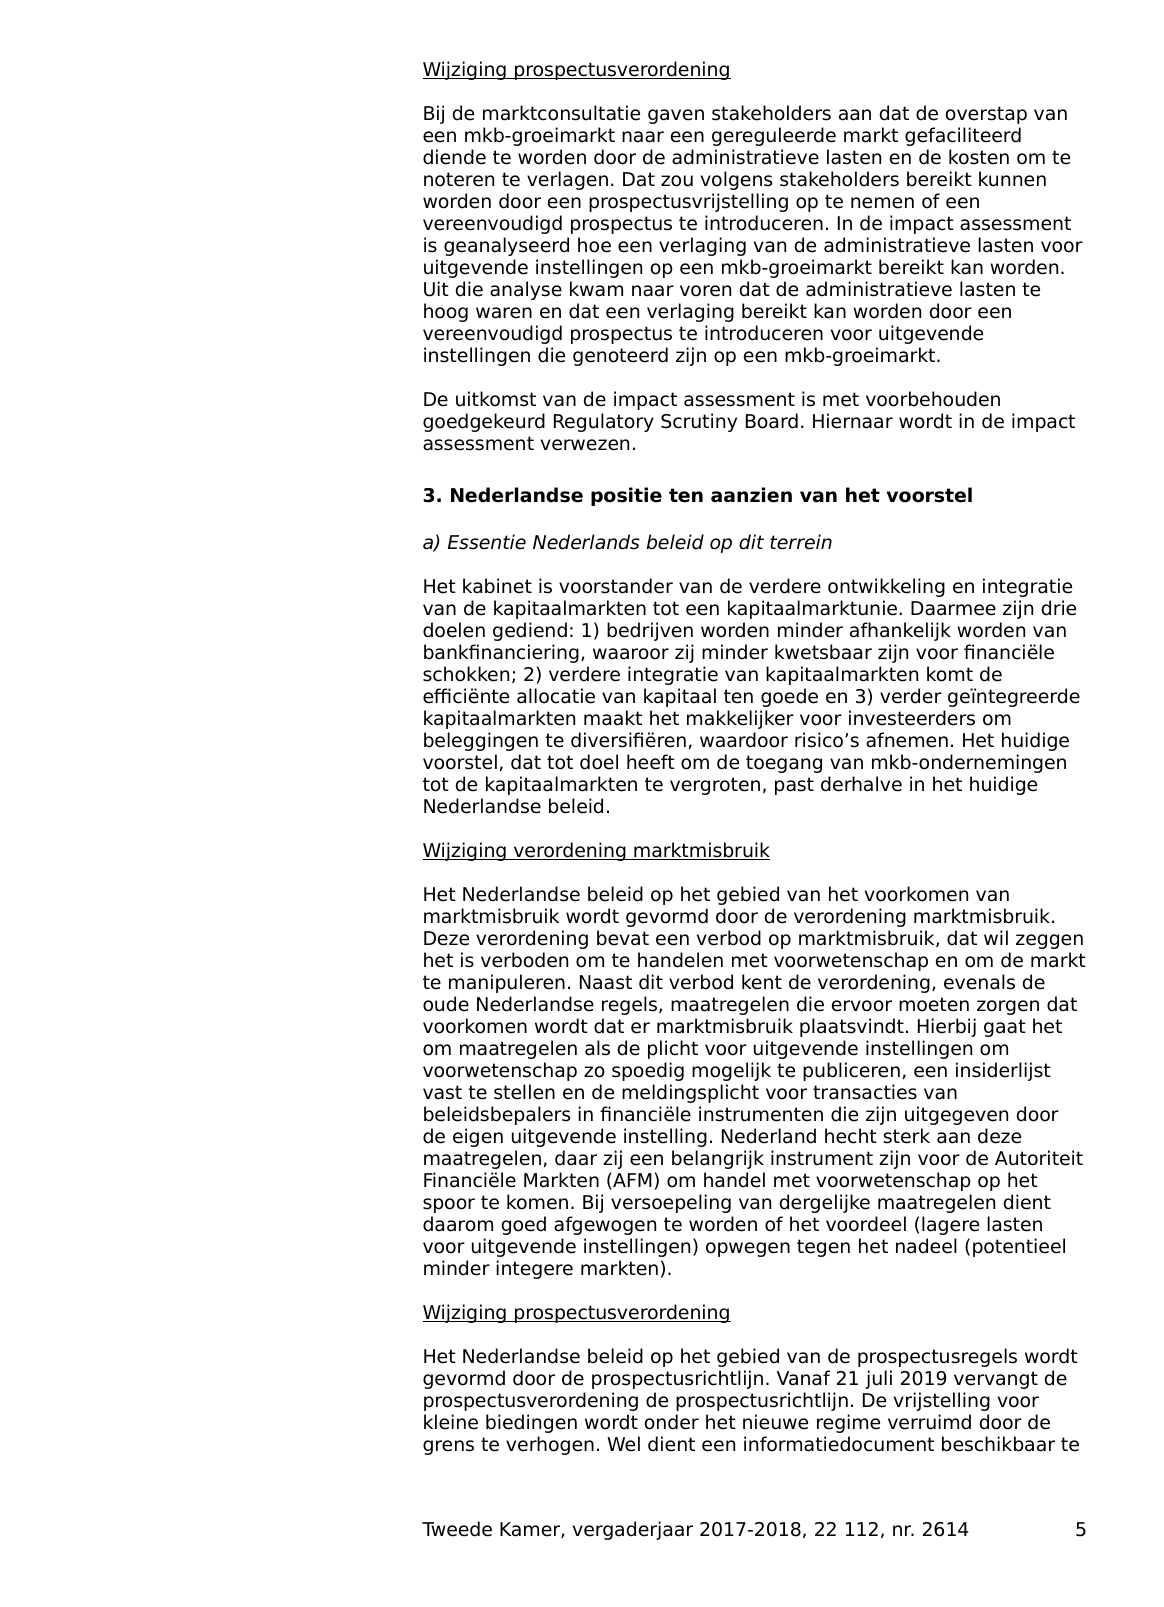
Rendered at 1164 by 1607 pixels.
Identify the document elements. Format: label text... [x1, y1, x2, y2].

text Het kabinet is voorstander van de verdere ontwikkeling en integratie van de kapitaalmarkten tot een kapitaalmarktunie. Daarmee zijn drie doelen gediend: 1) bedrijven worden minder afhankelijk worden van bankfinanciering, waaroor zij minder kwetsbaar zijn voor financiële schokken; 2) verdere integratie van kapitaalmarkten komt de efficiënte allocatie van kapitaal ten goede en 3) verder geïntegreerde kapitaalmarkten maakt het makkelijker voor investeerders om beleggingen te diversifiëren, waardoor risico’s afnemen. Het huidige voorstel, dat tot doel heeft om de toegang van mkb-ondernemingen tot de kapitaalmarkten te vergroten, past derhalve in het huidige Nederlandse beleid. [422, 576, 1087, 818]
subtitle Wijziging verordening marktmisbruik [422, 840, 1087, 862]
text Het Nederlandse beleid op het gebied van het voorkomen van marktmisbruik wordt gevormd door de verordening marktmisbruik. Deze verordening bevat een verbod op marktmisbruik, dat wil zeggen het is verboden om te handelen met voorwetenschap en om de markt te manipuleren. Naast dit verbod kent de verordening, evenals de oude Nederlandse regels, maatregelen die ervoor moeten zorgen dat voorkomen wordt dat er marktmisbruik plaatsvindt. Hierbij gaat het om maatregelen als de plicht voor uitgevende instellingen om voorwetenschap zo spoedig mogelijk te publiceren, een insiderlijst vast te stellen en de meldingsplicht voor transacties van beleidsbepalers in financiële instrumenten die zijn uitgegeven door de eigen uitgevende instelling. Nederland hecht sterk aan deze maatregelen, daar zij een belangrijk instrument zijn voor de Autoriteit Financiële Markten (AFM) om handel met voorwetenschap op het spoor te komen. Bij versoepeling van dergelijke maatregelen dient daarom goed afgewogen te worden of het voordeel (lagere lasten voor uitgevende instellingen) opwegen tegen het nadeel (potentieel minder integere markten). [422, 884, 1087, 1280]
subtitle 3. Nederlandse positie ten aanzien van het voorstel [422, 485, 1087, 507]
text Het Nederlandse beleid op het gebied van de prospectusregels wordt gevormd door de prospectusrichtlijn. Vanaf 21 juli 2019 vervangt de prospectusverordening de prospectusrichtlijn. De vrijstelling voor kleine biedingen wordt onder het nieuwe regime verruimd door de grens te verhogen. Wel dient een informatiedocument beschikbaar te [422, 1346, 1087, 1456]
text De uitkomst van de impact assessment is met voorbehouden goedgekeurd Regulatory Scrutiny Board. Hiernaar wordt in de impact assessment verwezen. [422, 389, 1087, 455]
subtitle a) Essentie Nederlands beleid op dit terrein [422, 532, 1087, 554]
text Bij de marktconsultatie gaven stakeholders aan dat de overstap van een mkb-groeimarkt naar een gereguleerde markt gefaciliteerd diende te worden door de administratieve lasten en de kosten om te noteren te verlagen. Dat zou volgens stakeholders bereikt kunnen worden door een prospectusvrijstelling op te nemen of een vereenvoudigd prospectus te introduceren. In de impact assessment is geanalyseerd hoe een verlaging van de administratieve lasten voor uitgevende instellingen op een mkb-groeimarkt bereikt kan worden. Uit die analyse kwam naar voren dat de administratieve lasten te hoog waren en dat een verlaging bereikt kan worden door een vereenvoudigd prospectus te introduceren voor uitgevende instellingen die genoteerd zijn op een mkb-groeimarkt. [422, 103, 1087, 367]
subtitle Wijziging prospectusverordening [422, 1302, 1087, 1324]
subtitle Wijziging prospectusverordening [422, 59, 1087, 81]
